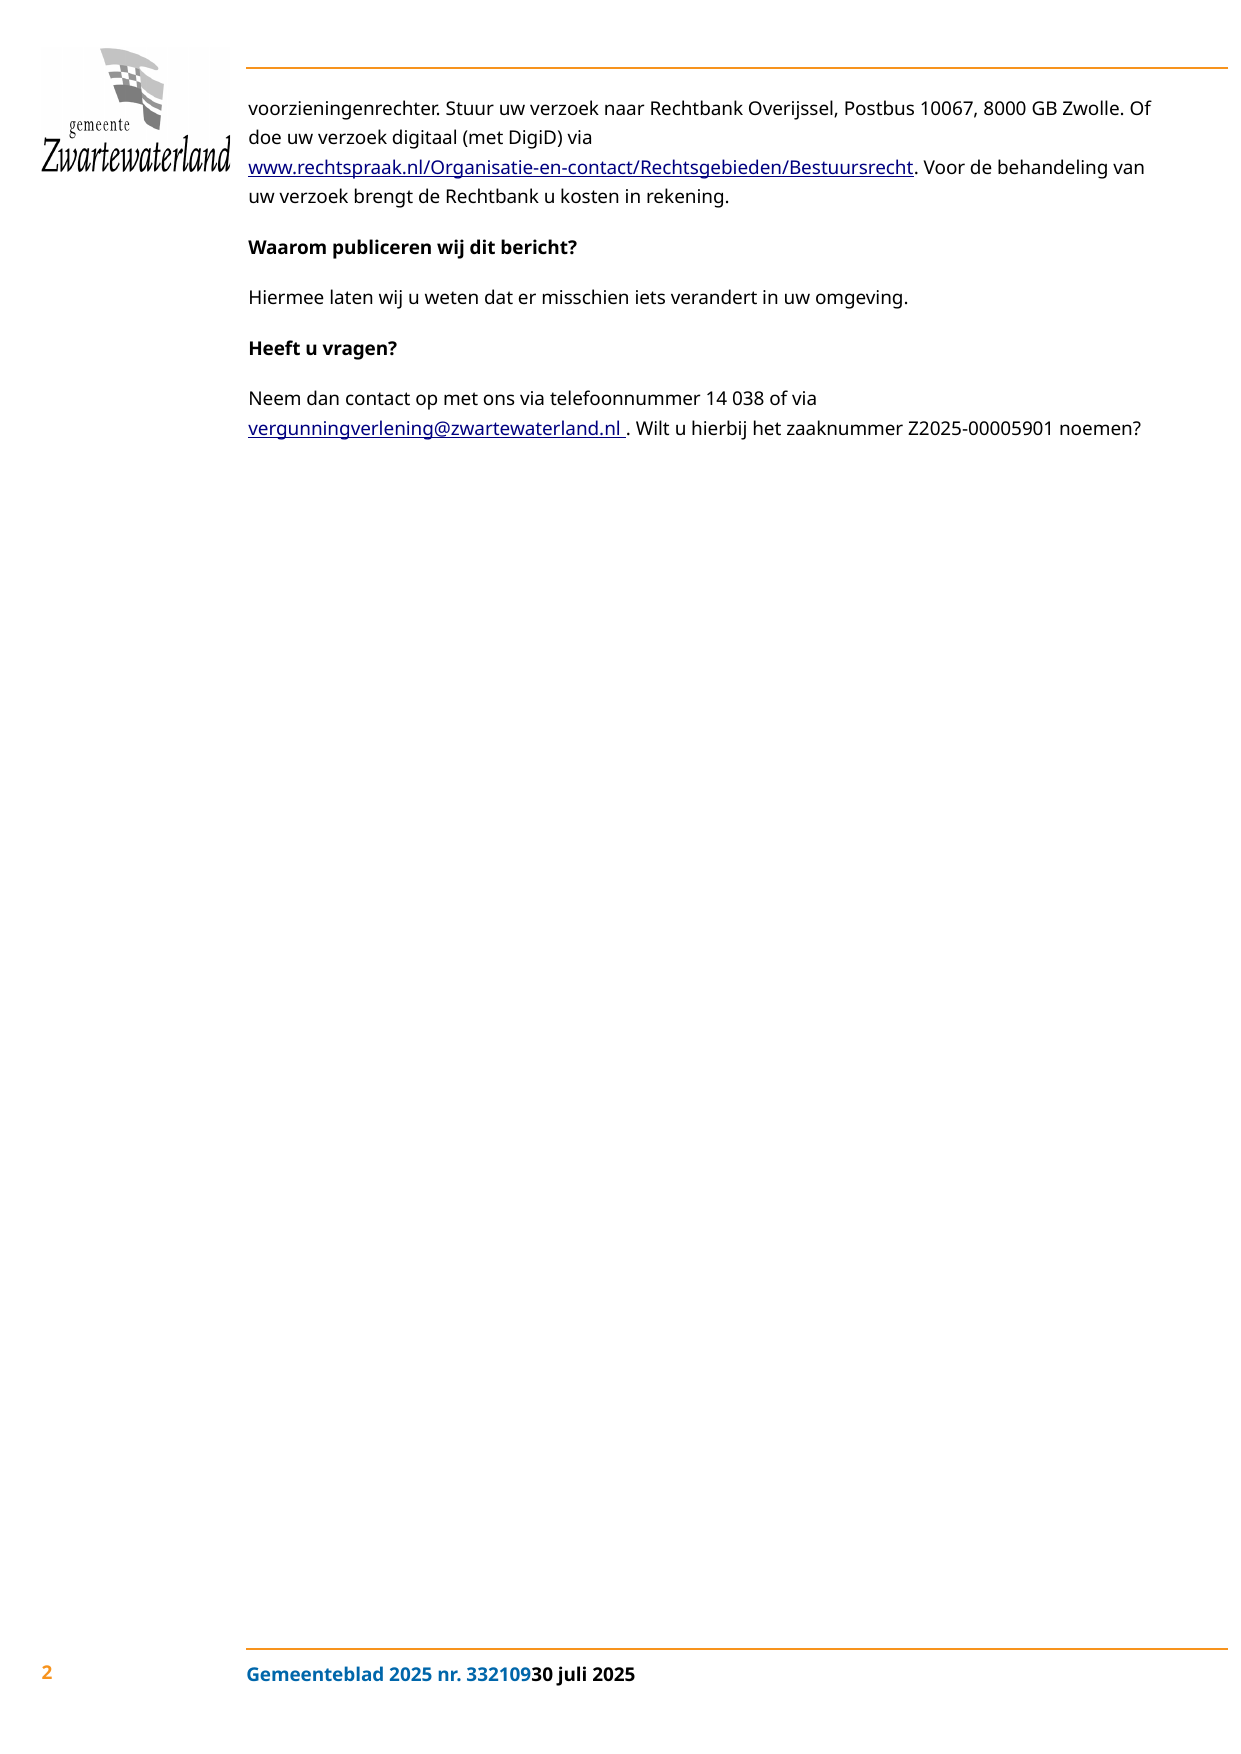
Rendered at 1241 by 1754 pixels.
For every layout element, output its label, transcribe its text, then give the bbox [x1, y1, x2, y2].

text voorzieningenrechter. Stuur uw verzoek naar Rechtbank Overijssel, Postbus 10067, 8000 GB Zwolle. Of doe uw verzoek digitaal (met DigiD) via www.rechtspraak.nl/Organisatie-en-contact/Rechtsgebieden/Bestuursrecht. Voor de behandeling van uw verzoek brengt de Rechtbank u kosten in rekening. [248, 95, 1152, 209]
text Hiermee laten wij u weten dat er misschien iets verandert in uw omgeving. [248, 284, 1152, 310]
text Neem dan contact op met ons via telefoonnummer 14 038 of via vergunningverlening@zwartewaterland.nl . Wilt u hierbij het zaaknummer Z2025-00005901 noemen? [248, 385, 1152, 441]
text Heeft u vragen? [248, 335, 1152, 361]
text Waarom publiceren wij dit bericht? [248, 234, 1152, 260]
picture [41, 47, 231, 172]
